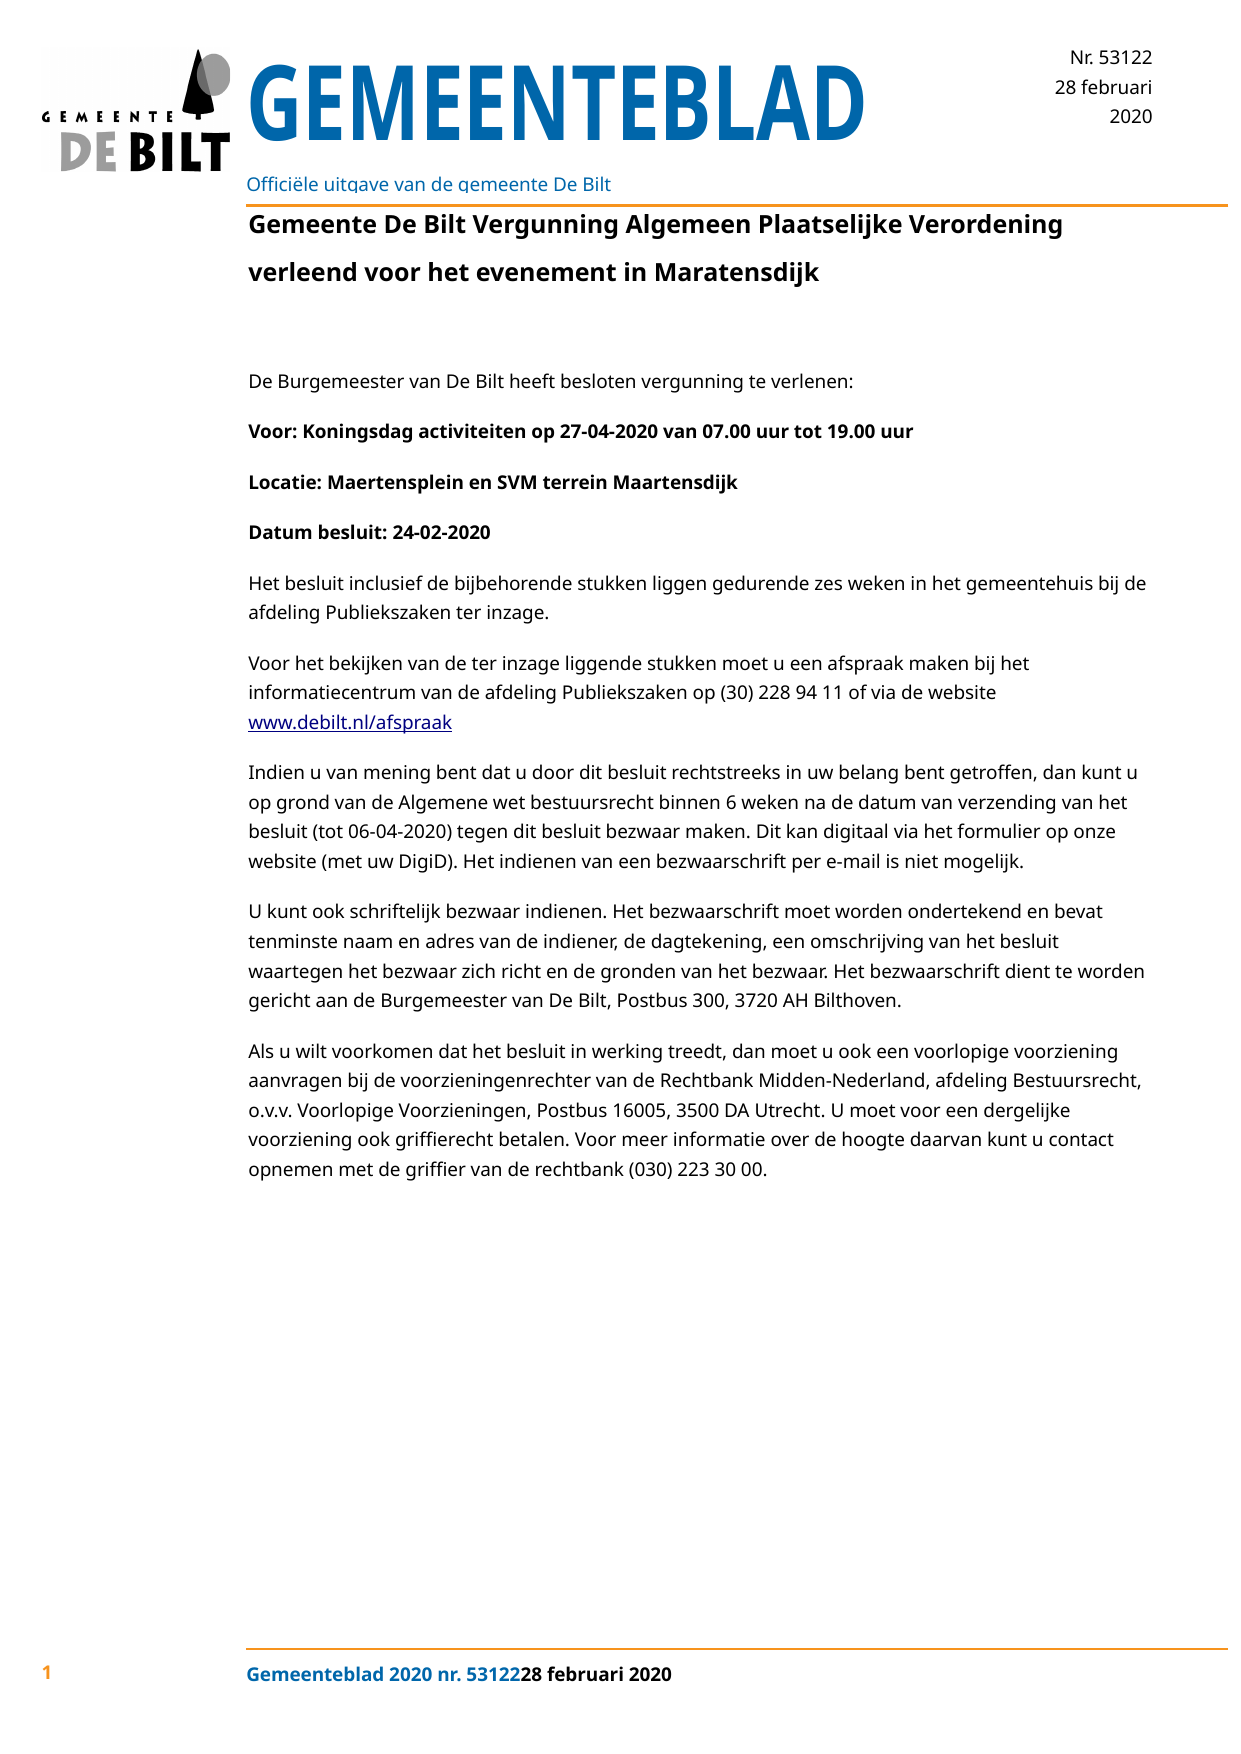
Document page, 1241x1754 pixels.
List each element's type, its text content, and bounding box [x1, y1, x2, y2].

text De Burgemeester van De Bilt heeft besloten vergunning te verlenen: [248, 368, 1152, 394]
text Voor: Koningsdag activiteiten op 27-04-2020 van 07.00 uur tot 19.00 uur [248, 419, 1152, 444]
text Het besluit inclusief de bijbehorende stukken liggen gedurende zes weken in het gemeentehuis bij de afdeling Publiekszaken ter inzage. [248, 570, 1152, 625]
text Gemeente De Bilt Vergunning Algemeen Plaatselijke Verordening verleend voor het evenement in Maratensdijk [248, 207, 1152, 288]
text Als u wilt voorkomen dat het besluit in werking treedt, dan moet u ook een voorlopige voorziening aanvragen bij de voorzieningenrechter van de Rechtbank Midden-Nederland, afdeling Bestuursrecht, o.v.v. Voorlopige Voorzieningen, Postbus 16005, 3500 DA Utrecht. U moet voor een dergelijke voorziening ook griffierecht betalen. Voor meer informatie over de hoogte daarvan kunt u contact opnemen met de griffier van de rechtbank (030) 223 30 00. [248, 1038, 1152, 1182]
text Datum besluit: 24-02-2020 [248, 519, 1152, 545]
picture [41, 47, 231, 172]
text U kunt ook schriftelijk bezwaar indienen. Het bezwaarschrift moet worden ondertekend en bevat tenminste naam en adres van de indiener, de dagtekening, een omschrijving van het besluit waartegen het bezwaar zich richt en de gronden van het bezwaar. Het bezwaarschrift dient te worden gericht aan de Burgemeester van De Bilt, Postbus 300, 3720 AH Bilthoven. [248, 899, 1152, 1013]
text Indien u van mening bent dat u door dit besluit rechtstreeks in uw belang bent getroffen, dan kunt u op grond van de Algemene wet bestuursrecht binnen 6 weken na de datum van verzending van het besluit (tot 06-04-2020) tegen dit besluit bezwaar maken. Dit kan digitaal via het formulier op onze website (met uw DigiD). Het indienen van een bezwaarschrift per e-mail is niet mogelijk. [248, 759, 1152, 874]
text Voor het bekijken van de ter inzage liggende stukken moet u een afspraak maken bij het informatiecentrum van de afdeling Publiekszaken op (30) 228 94 11 of via de website www.debilt.nl/afspraak [248, 650, 1152, 735]
text Locatie: Maertensplein en SVM terrein Maartensdijk [248, 469, 1152, 495]
